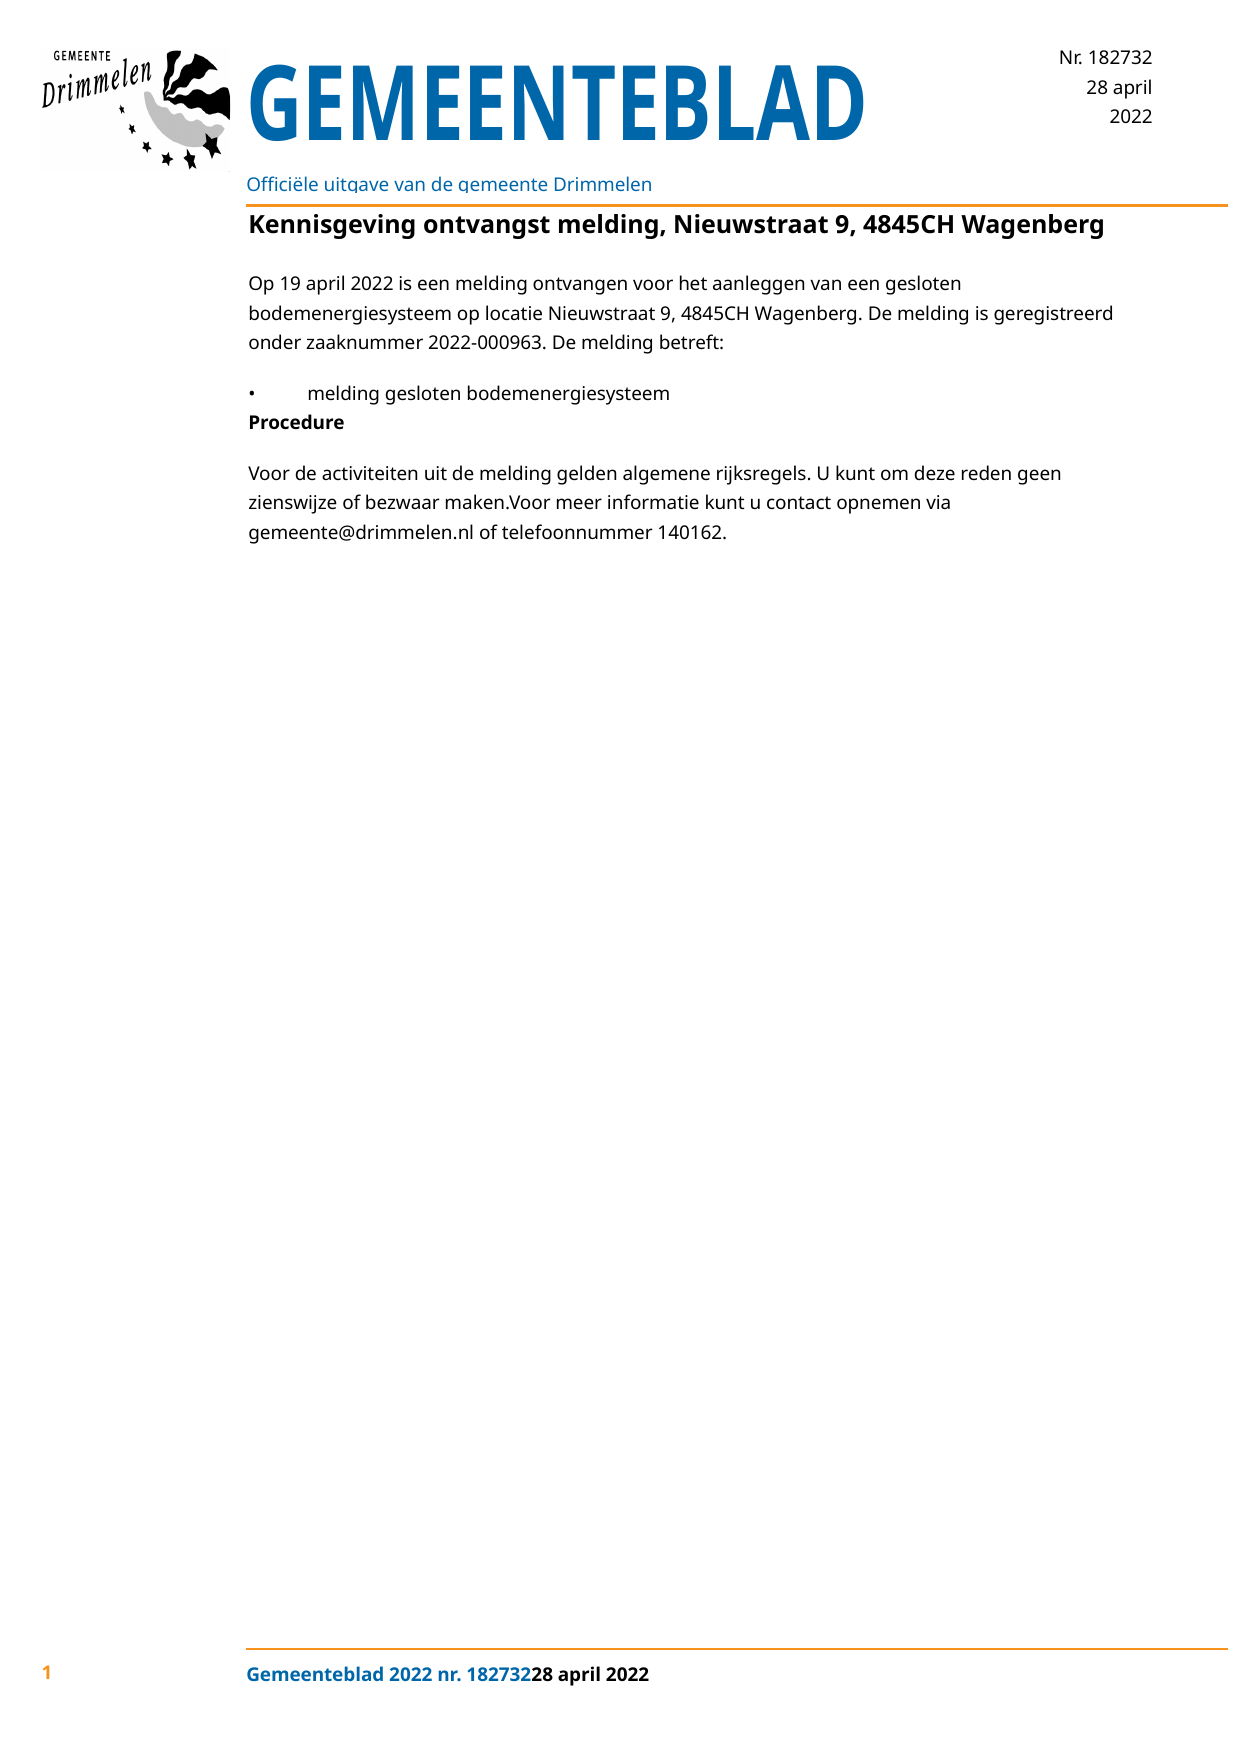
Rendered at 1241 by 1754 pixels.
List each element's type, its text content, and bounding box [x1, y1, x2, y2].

picture [41, 47, 231, 172]
text Voor de activiteiten uit de melding gelden algemene rijksregels. U kunt om deze reden geen zienswijze of bezwaar maken.Voor meer informatie kunt u contact opnemen via gemeente@drimmelen.nl of telefoonnummer 140162. [248, 460, 1152, 545]
text Op 19 april 2022 is een melding ontvangen voor het aanleggen van een gesloten bodemenergiesysteem op locatie Nieuwstraat 9, 4845CH Wagenberg. De melding is geregistreerd onder zaaknummer 2022-000963. De melding betreft: [248, 270, 1152, 355]
text Kennisgeving ontvangst melding, Nieuwstraat 9, 4845CH Wagenberg [248, 207, 1152, 241]
text Procedure [248, 409, 1152, 435]
list melding gesloten bodemenergiesysteem [248, 380, 1152, 406]
